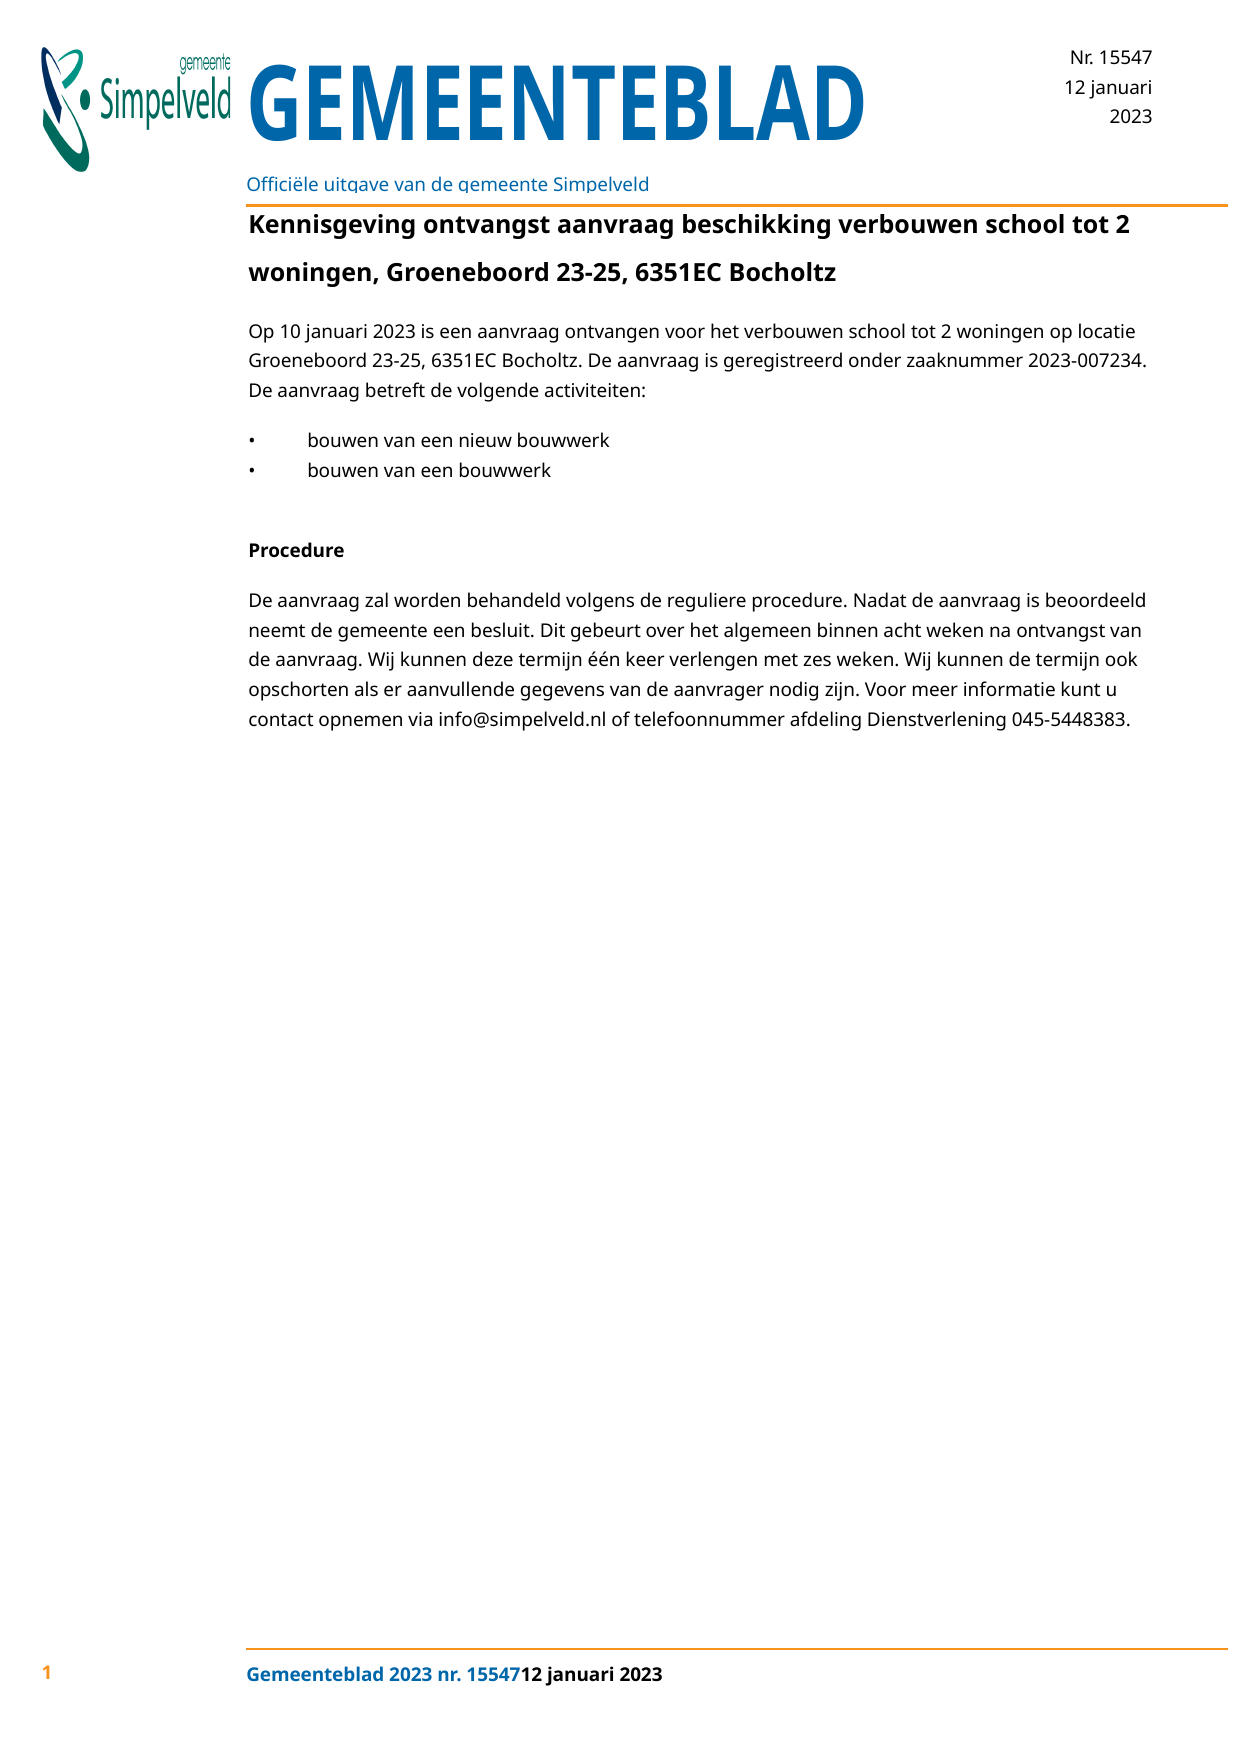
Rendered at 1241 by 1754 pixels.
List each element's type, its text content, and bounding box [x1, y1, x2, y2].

text Kennisgeving ontvangst aanvraag beschikking verbouwen school tot 2 woningen, Groeneboord 23-25, 6351EC Bocholtz [248, 207, 1152, 288]
picture [41, 47, 231, 172]
list bouwen van een bouwwerk [248, 457, 1152, 483]
text De aanvraag zal worden behandeld volgens de reguliere procedure. Nadat de aanvraag is beoordeeld neemt de gemeente een besluit. Dit gebeurt over het algemeen binnen acht weken na ontvangst van de aanvraag. Wij kunnen deze termijn één keer verlengen met zes weken. Wij kunnen de termijn ook opschorten als er aanvullende gegevens van de aanvrager nodig zijn. Voor meer informatie kunt u contact opnemen via info@simpelveld.nl of telefoonnummer afdeling Dienstverlening 045-5448383. [248, 587, 1152, 732]
list bouwen van een nieuw bouwwerk [248, 427, 1152, 453]
text Procedure [248, 537, 1152, 563]
text Op 10 januari 2023 is een aanvraag ontvangen voor het verbouwen school tot 2 woningen op locatie Groeneboord 23-25, 6351EC Bocholtz. De aanvraag is geregistreerd onder zaaknummer 2023-007234. De aanvraag betreft de volgende activiteiten: [248, 318, 1152, 403]
